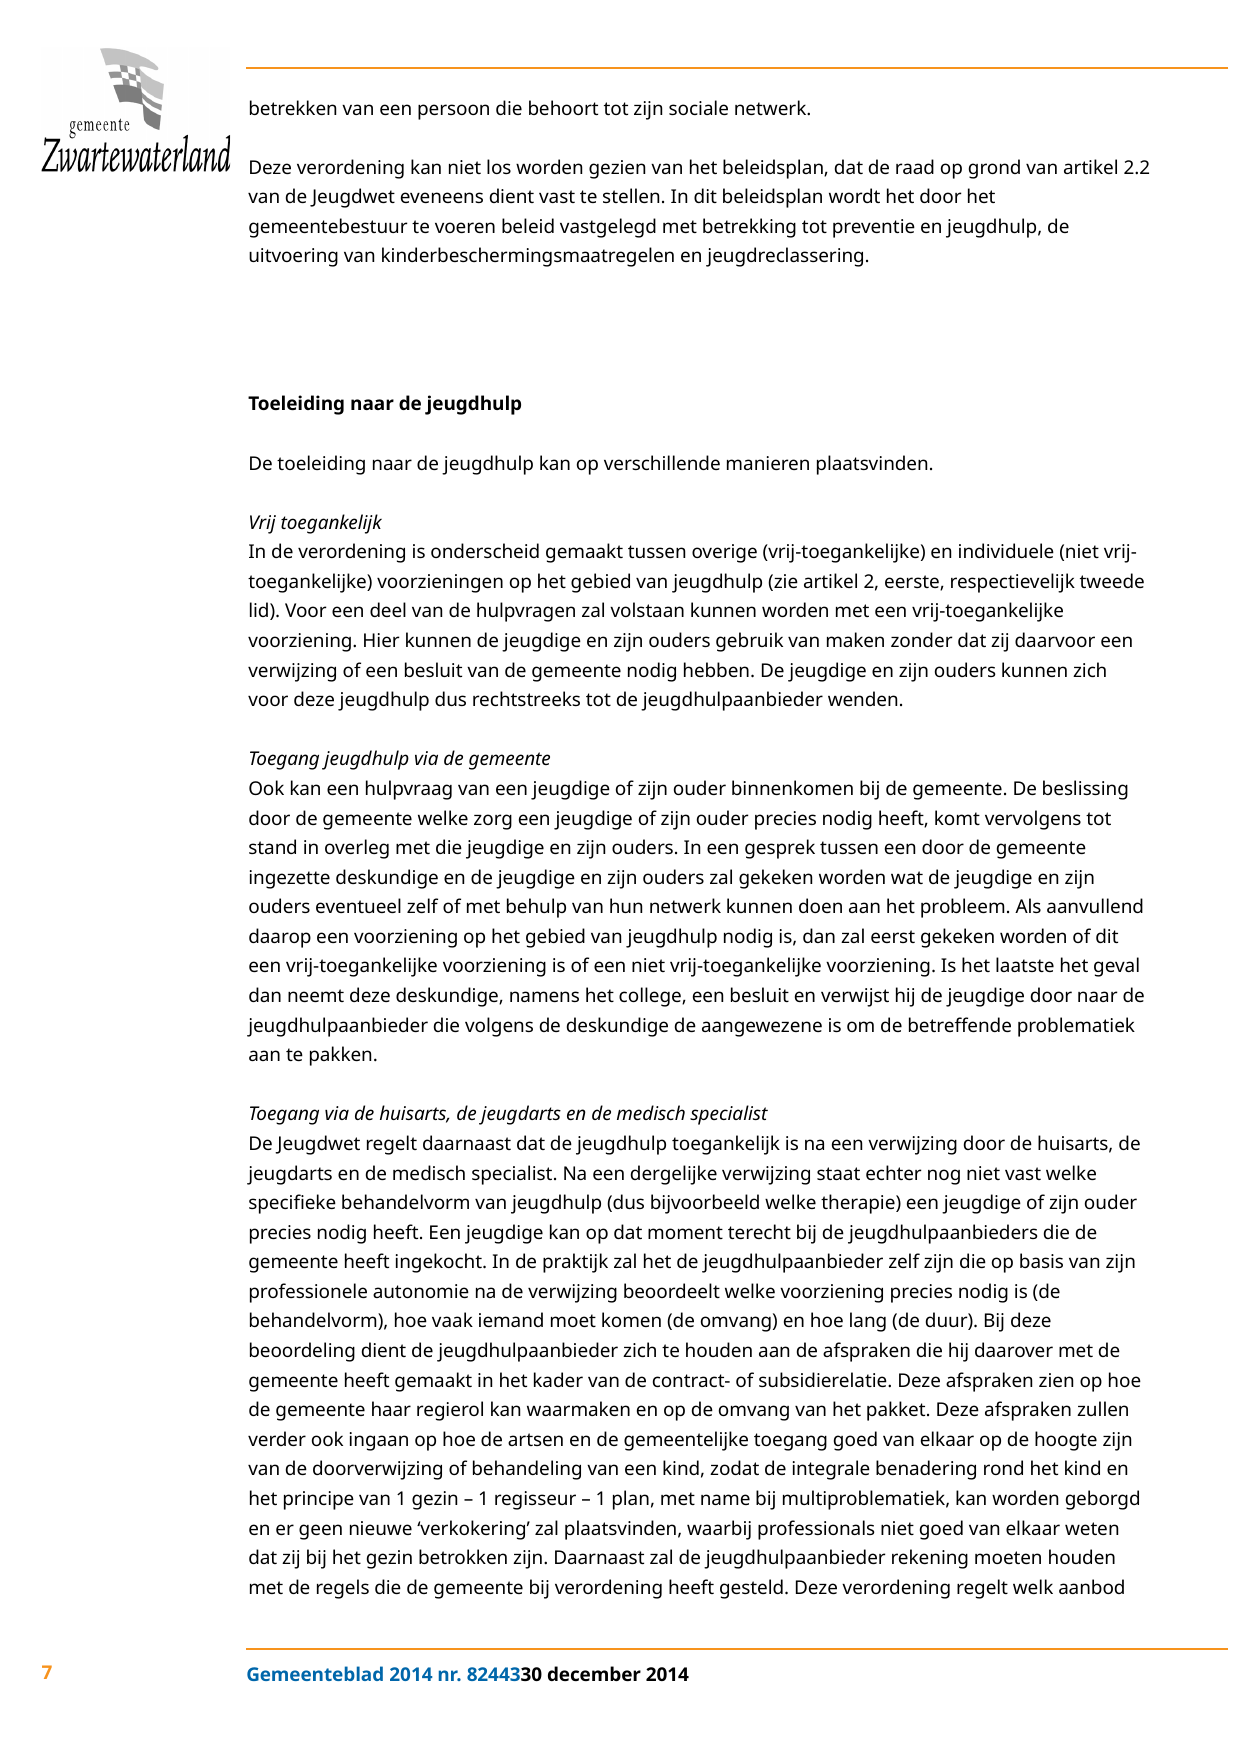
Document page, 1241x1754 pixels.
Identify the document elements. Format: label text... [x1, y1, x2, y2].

text Toeleiding naar de jeugdhulp [248, 391, 1152, 416]
text Toegang jeugdhulp via de gemeente [248, 746, 1152, 771]
picture [41, 47, 231, 172]
text Deze verordening kan niet los worden gezien van het beleidsplan, dat de raad op grond van artikel 2.2 van de Jeugdwet eveneens dient vast te stellen. In dit beleidsplan wordt het door het gemeentebestuur te voeren beleid vastgelegd met betrekking tot preventie en jeugdhulp, de uitvoering van kinderbeschermingsmaatregelen en jeugdreclassering. [248, 154, 1152, 268]
text Vrij toegankelijk [248, 509, 1152, 535]
text Ook kan een hulpvraag van een jeugdige of zijn ouder binnenkomen bij de gemeente. De beslissing door de gemeente welke zorg een jeugdige of zijn ouder precies nodig heeft, komt vervolgens tot stand in overleg met die jeugdige en zijn ouders. In een gesprek tussen een door de gemeente ingezette deskundige en de jeugdige en zijn ouders zal gekeken worden wat de jeugdige en zijn ouders eventueel zelf of met behulp van hun netwerk kunnen doen aan het probleem. Als aanvullend daarop een voorziening op het gebied van jeugdhulp nodig is, dan zal eerst gekeken worden of dit een vrij-toegankelijke voorziening is of een niet vrij-toegankelijke voorziening. Is het laatste het geval dan neemt deze deskundige, namens het college, een besluit en verwijst hij de jeugdige door naar de jeugdhulpaanbieder die volgens de deskundige de aangewezene is om de betreffende problematiek aan te pakken. [248, 775, 1152, 1067]
text Toegang via de huisarts, de jeugdarts en de medisch specialist [248, 1101, 1152, 1126]
text De toeleiding naar de jeugdhulp kan op verschillende manieren plaatsvinden. [248, 450, 1152, 476]
text De Jeugdwet regelt daarnaast dat de jeugdhulp toegankelijk is na een verwijzing door de huisarts, de jeugdarts en de medisch specialist. Na een dergelijke verwijzing staat echter nog niet vast welke specifieke behandelvorm van jeugdhulp (dus bijvoorbeeld welke therapie) een jeugdige of zijn ouder precies nodig heeft. Een jeugdige kan op dat moment terecht bij de jeugdhulpaanbieders die de gemeente heeft ingekocht. In de praktijk zal het de jeugdhulpaanbieder zelf zijn die op basis van zijn professionele autonomie na de verwijzing beoordeelt welke voorziening precies nodig is (de behandelvorm), hoe vaak iemand moet komen (de omvang) en hoe lang (de duur). Bij deze beoordeling dient de jeugdhulpaanbieder zich te houden aan de afspraken die hij daarover met de gemeente heeft gemaakt in het kader van de contract- of subsidierelatie. Deze afspraken zien op hoe de gemeente haar regierol kan waarmaken en op de omvang van het pakket. Deze afspraken zullen verder ook ingaan op hoe de artsen en de gemeentelijke toegang goed van elkaar op de hoogte zijn van de doorverwijzing of behandeling van een kind, zodat de integrale benadering rond het kind en het principe van 1 gezin – 1 regisseur – 1 plan, met name bij multiproblematiek, kan worden geborgd en er geen nieuwe ‘verkokering’ zal plaatsvinden, waarbij professionals niet goed van elkaar weten dat zij bij het gezin betrokken zijn. Daarnaast zal de jeugdhulpaanbieder rekening moeten houden met de regels die de gemeente bij verordening heeft gesteld. Deze verordening regelt welk aanbod [248, 1130, 1152, 1600]
text betrekken van een persoon die behoort tot zijn sociale netwerk. [248, 95, 1152, 121]
text In de verordening is onderscheid gemaakt tussen overige (vrij-toegankelijke) en individuele (niet vrij-toegankelijke) voorzieningen op het gebied van jeugdhulp (zie artikel 2, eerste, respectievelijk tweede lid). Voor een deel van de hulpvragen zal volstaan kunnen worden met een vrij-toegankelijke voorziening. Hier kunnen de jeugdige en zijn ouders gebruik van maken zonder dat zij daarvoor een verwijzing of een besluit van de gemeente nodig hebben. De jeugdige en zijn ouders kunnen zich voor deze jeugdhulp dus rechtstreeks tot de jeugdhulpaanbieder wenden. [248, 538, 1152, 712]
